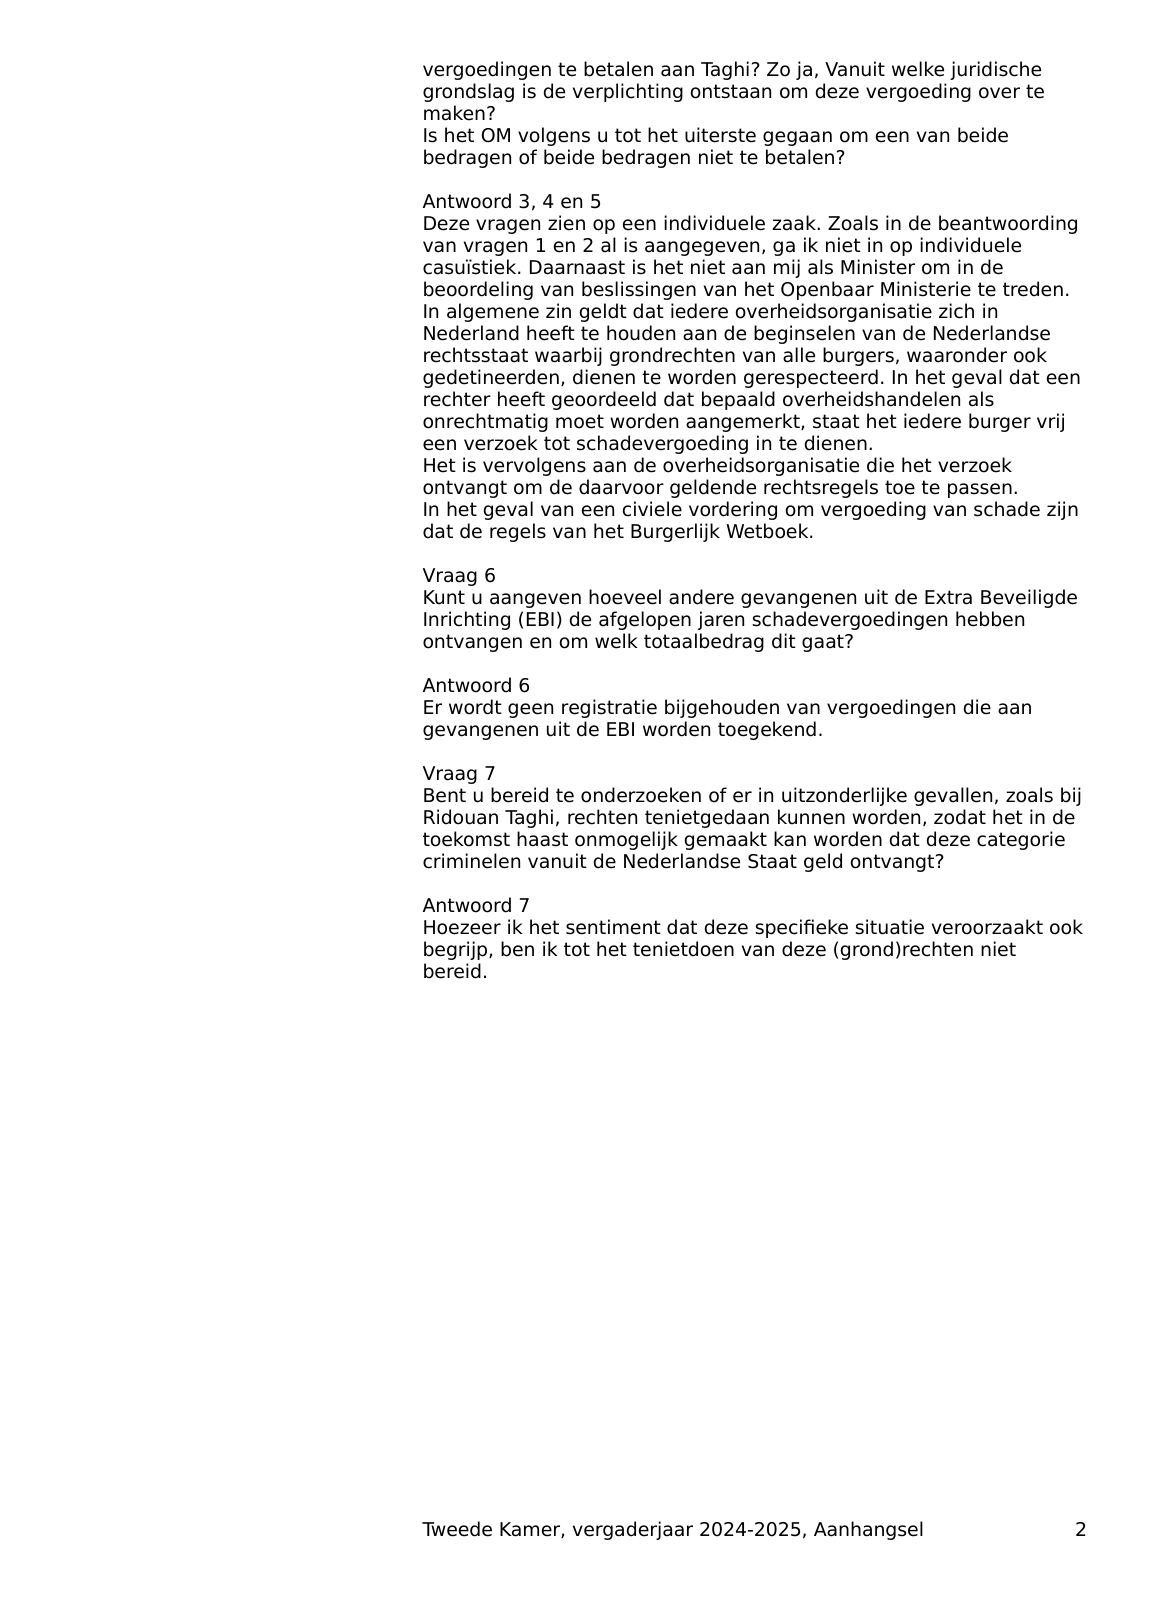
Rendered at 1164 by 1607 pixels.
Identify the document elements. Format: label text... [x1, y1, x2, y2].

text Het is vervolgens aan de overheidsorganisatie die het verzoek ontvangt om de daarvoor geldende rechtsregels toe te passen. [422, 455, 1087, 499]
text vergoedingen te betalen aan Taghi? Zo ja, Vanuit welke juridische grondslag is de verplichting ontstaan om deze vergoeding over te maken? [422, 59, 1087, 125]
text Hoezeer ik het sentiment dat deze specifieke situatie veroorzaakt ook begrijp, ben ik tot het tenietdoen van deze (grond)rechten niet bereid. [422, 917, 1087, 983]
text Antwoord 3, 4 en 5 [422, 191, 1087, 213]
text Er wordt geen registratie bijgehouden van vergoedingen die aan gevangenen uit de EBI worden toegekend. [422, 697, 1087, 741]
text Is het OM volgens u tot het uiterste gegaan om een van beide bedragen of beide bedragen niet te betalen? [422, 125, 1087, 169]
text In het geval van een civiele vordering om vergoeding van schade zijn dat de regels van het Burgerlijk Wetboek. [422, 499, 1087, 543]
text Kunt u aangeven hoeveel andere gevangenen uit de Extra Beveiligde Inrichting (EBI) de afgelopen jaren schadevergoedingen hebben ontvangen en om welk totaalbedrag dit gaat? [422, 587, 1087, 653]
text Antwoord 6 [422, 675, 1087, 697]
text Deze vragen zien op een individuele zaak. Zoals in de beantwoording van vragen 1 en 2 al is aangegeven, ga ik niet in op individuele casuïstiek. Daarnaast is het niet aan mij als Minister om in de beoordeling van beslissingen van het Openbaar Ministerie te treden. [422, 213, 1087, 301]
text Vraag 6 [422, 565, 1087, 587]
text Antwoord 7 [422, 895, 1087, 917]
text Vraag 7 [422, 763, 1087, 785]
text Bent u bereid te onderzoeken of er in uitzonderlijke gevallen, zoals bij Ridouan Taghi, rechten tenietgedaan kunnen worden, zodat het in de toekomst haast onmogelijk gemaakt kan worden dat deze categorie criminelen vanuit de Nederlandse Staat geld ontvangt? [422, 785, 1087, 873]
text In algemene zin geldt dat iedere overheidsorganisatie zich in Nederland heeft te houden aan de beginselen van de Nederlandse rechtsstaat waarbij grondrechten van alle burgers, waaronder ook gedetineerden, dienen te worden gerespecteerd. In het geval dat een rechter heeft geoordeeld dat bepaald overheidshandelen als onrechtmatig moet worden aangemerkt, staat het iedere burger vrij een verzoek tot schadevergoeding in te dienen. [422, 301, 1087, 455]
